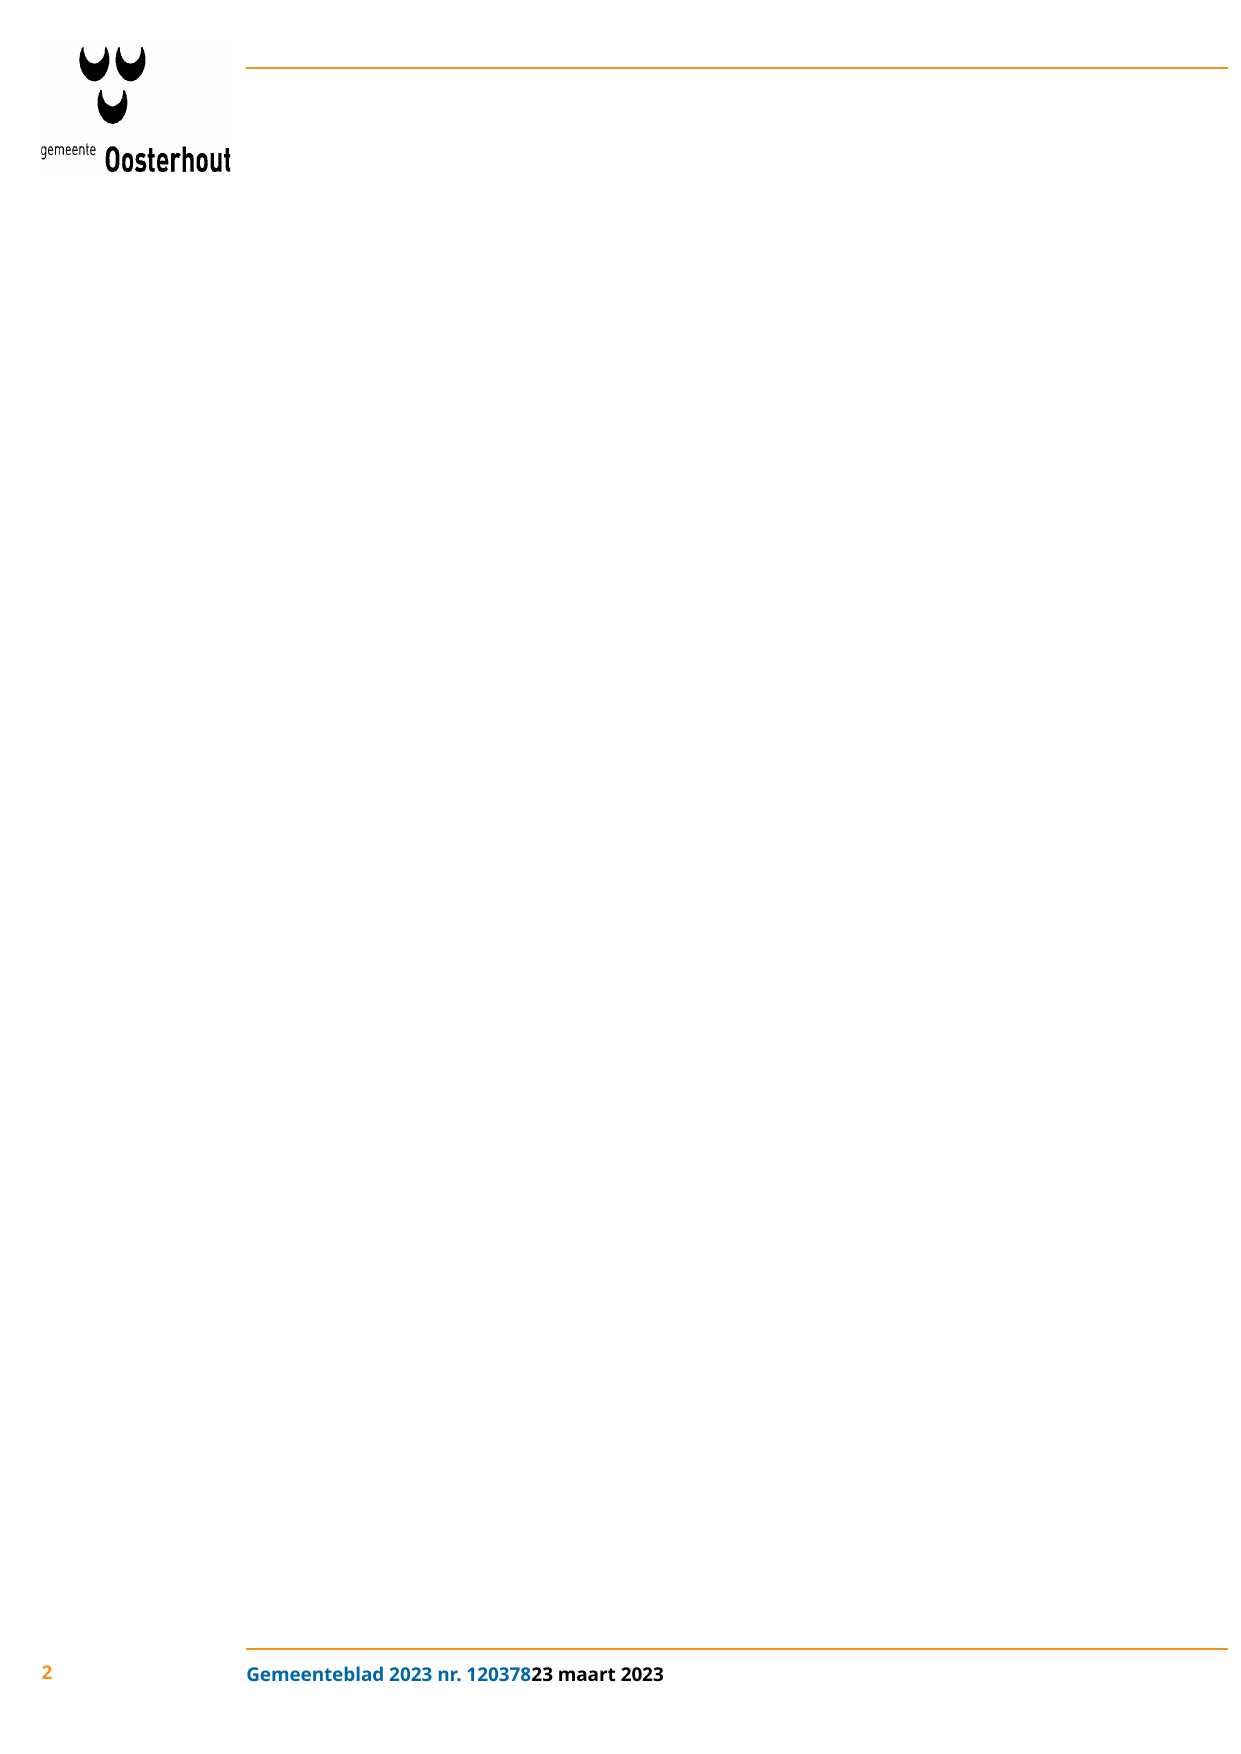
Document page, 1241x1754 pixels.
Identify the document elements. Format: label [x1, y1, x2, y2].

picture [41, 47, 231, 172]
